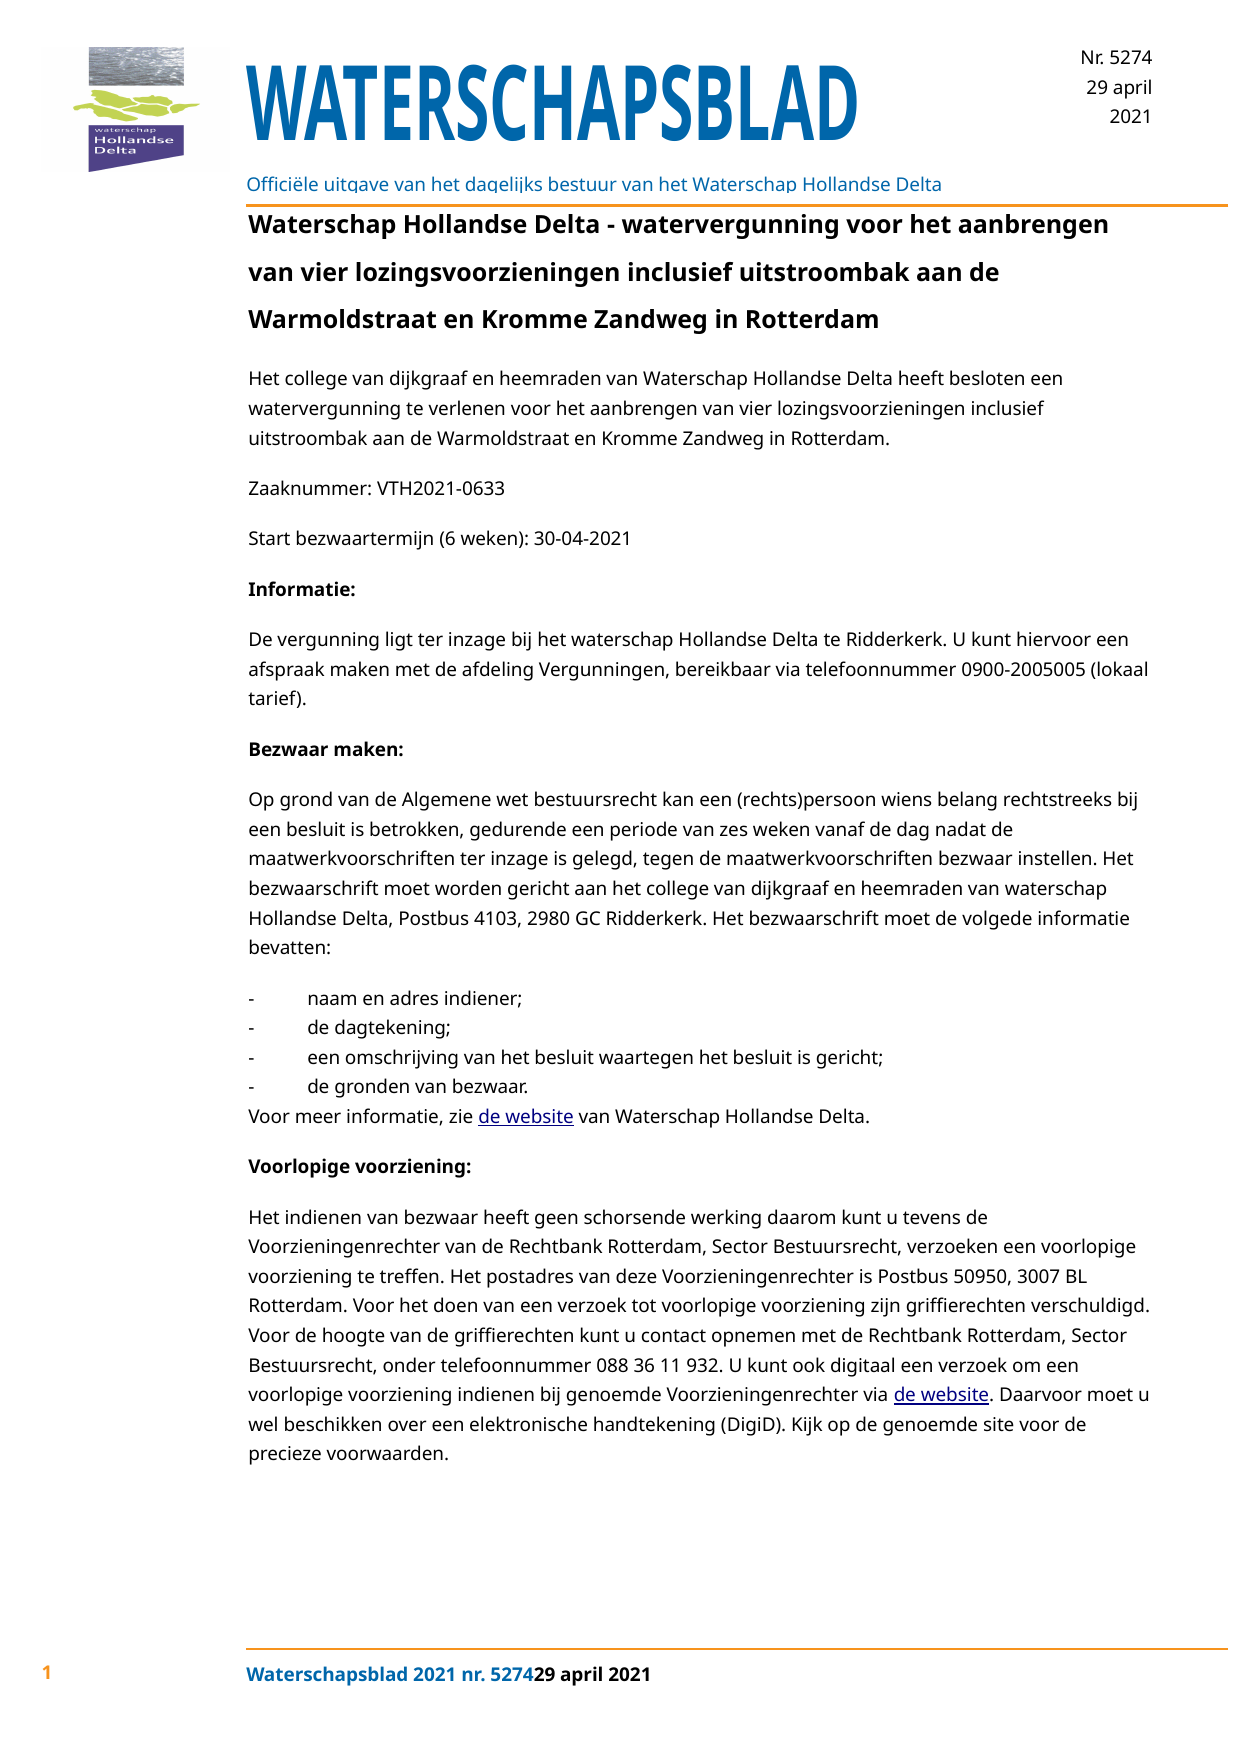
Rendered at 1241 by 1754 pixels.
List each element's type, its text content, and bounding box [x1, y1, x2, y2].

text Bezwaar maken: [248, 736, 1152, 762]
list de gronden van bezwaar. [248, 1073, 1152, 1099]
list naam en adres indiener; [248, 985, 1152, 1010]
text Op grond van de Algemene wet bestuursrecht kan een (rechts)persoon wiens belang rechtstreeks bij een besluit is betrokken, gedurende een periode van zes weken vanaf de dag nadat de maatwerkvoorschriften ter inzage is gelegd, tegen de maatwerkvoorschriften bezwaar instellen. Het bezwaarschrift moet worden gericht aan het college van dijkgraaf en heemraden van waterschap Hollandse Delta, Postbus 4103, 2980 GC Ridderkerk. Het bezwaarschrift moet de volgede informatie bevatten: [248, 786, 1152, 960]
text Zaaknummer: VTH2021-0633 [248, 475, 1152, 501]
text Informatie: [248, 576, 1152, 602]
picture [41, 47, 231, 172]
text Start bezwaartermijn (6 weken): 30-04-2021 [248, 526, 1152, 551]
text Voor meer informatie, zie de website van Waterschap Hollandse Delta. [248, 1103, 1152, 1129]
text Voorlopige voorziening: [248, 1153, 1152, 1179]
text Het college van dijkgraaf en heemraden van Waterschap Hollandse Delta heeft besloten een watervergunning te verlenen voor het aanbrengen van vier lozingsvoorzieningen inclusief uitstroombak aan de Warmoldstraat en Kromme Zandweg in Rotterdam. [248, 366, 1152, 450]
list de dagtekening; [248, 1014, 1152, 1040]
list een omschrijving van het besluit waartegen het besluit is gericht; [248, 1044, 1152, 1069]
text De vergunning ligt ter inzage bij het waterschap Hollandse Delta te Ridderkerk. U kunt hiervoor een afspraak maken met de afdeling Vergunningen, bereikbaar via telefoonnummer 0900-2005005 (lokaal tarief). [248, 626, 1152, 711]
text Het indienen van bezwaar heeft geen schorsende werking daarom kunt u tevens de Voorzieningenrechter van de Rechtbank Rotterdam, Sector Bestuursrecht, verzoeken een voorlopige voorziening te treffen. Het postadres van deze Voorzieningenrechter is Postbus 50950, 3007 BL Rotterdam. Voor het doen van een verzoek tot voorlopige voorziening zijn griffierechten verschuldigd. Voor de hoogte van de griffierechten kunt u contact opnemen met de Rechtbank Rotterdam, Sector Bestuursrecht, onder telefoonnummer 088 36 11 932. U kunt ook digitaal een verzoek om een voorlopige voorziening indienen bij genoemde Voorzieningenrechter via de website. Daarvoor moet u wel beschikken over een elektronische handtekening (DigiD). Kijk op de genoemde site voor de precieze voorwaarden. [248, 1204, 1152, 1466]
text Waterschap Hollandse Delta - watervergunning voor het aanbrengen van vier lozingsvoorzieningen inclusief uitstroombak aan de Warmoldstraat en Kromme Zandweg in Rotterdam [248, 207, 1152, 336]
